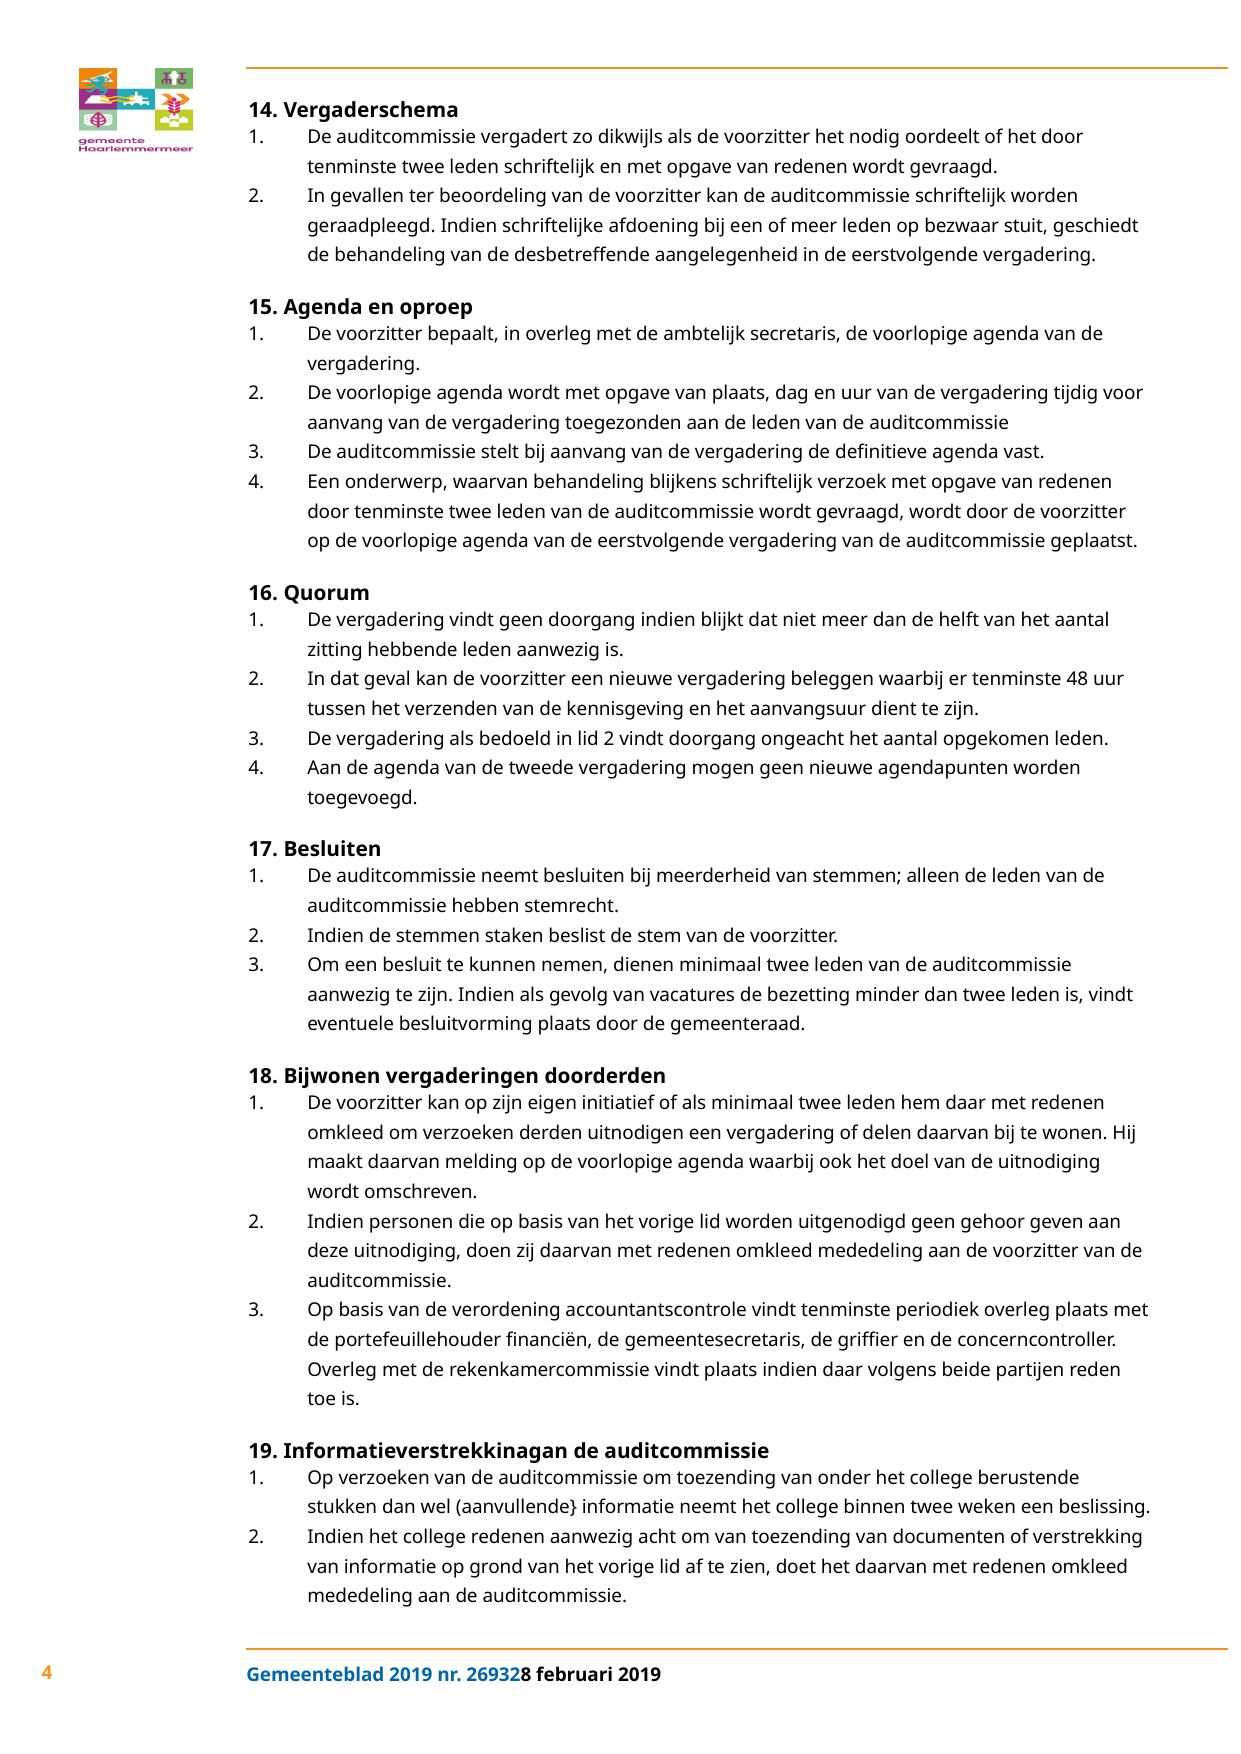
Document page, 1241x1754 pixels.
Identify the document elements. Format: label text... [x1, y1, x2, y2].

list Op verzoeken van de auditcommissie om toezending van onder het college berustende stukken dan wel (aanvullende} informatie neemt het college binnen twee weken een beslissing. [248, 1464, 1152, 1519]
list De voorzitter kan op zijn eigen initiatief of als minimaal twee leden hem daar met redenen omkleed om verzoeken derden uitnodigen een vergadering of delen daarvan bij te wonen. Hij maakt daarvan melding op de voorlopige agenda waarbij ook het doel van de uitnodiging wordt omschreven. [248, 1089, 1152, 1204]
text 16. Quorum [248, 578, 1152, 606]
text 19. Informatieverstrekkinagan de auditcommissie [248, 1436, 1152, 1464]
list De vergadering als bedoeld in lid 2 vindt doorgang ongeacht het aantal opgekomen leden. [248, 725, 1152, 750]
text 15. Agenda en oproep [248, 292, 1152, 320]
list Indien de stemmen staken beslist de stem van de voorzitter. [248, 922, 1152, 948]
list Indien personen die op basis van het vorige lid worden uitgenodigd geen gehoor geven aan deze uitnodiging, doen zij daarvan met redenen omkleed mededeling aan de voorzitter van de auditcommissie. [248, 1208, 1152, 1293]
list De auditcommissie neemt besluiten bij meerderheid van stemmen; alleen de leden van de auditcommissie hebben stemrecht. [248, 863, 1152, 918]
picture [41, 47, 231, 172]
list De auditcommissie vergadert zo dikwijls als de voorzitter het nodig oordeelt of het door tenminste twee leden schriftelijk en met opgave van redenen wordt gevraagd. [248, 123, 1152, 178]
list In dat geval kan de voorzitter een nieuwe vergadering beleggen waarbij er tenminste 48 uur tussen het verzenden van de kennisgeving en het aanvangsuur dient te zijn. [248, 666, 1152, 721]
list Indien het college redenen aanwezig acht om van toezending van documenten of verstrekking van informatie op grond van het vorige lid af te zien, doet het daarvan met redenen omkleed mededeling aan de auditcommissie. [248, 1523, 1152, 1608]
list Een onderwerp, waarvan behandeling blijkens schriftelijk verzoek met opgave van redenen door tenminste twee leden van de auditcommissie wordt gevraagd, wordt door de voorzitter op de voorlopige agenda van de eerstvolgende vergadering van de auditcommissie geplaatst. [248, 468, 1152, 553]
list Aan de agenda van de tweede vergadering mogen geen nieuwe agendapunten worden toegevoegd. [248, 754, 1152, 809]
list In gevallen ter beoordeling van de voorzitter kan de auditcommissie schriftelijk worden geraadpleegd. Indien schriftelijke afdoening bij een of meer leden op bezwaar stuit, geschiedt de behandeling van de desbetreffende aangelegenheid in de eerstvolgende vergadering. [248, 182, 1152, 267]
list De vergadering vindt geen doorgang indien blijkt dat niet meer dan de helft van het aantal zitting hebbende leden aanwezig is. [248, 606, 1152, 662]
list De voorzitter bepaalt, in overleg met de ambtelijk secretaris, de voorlopige agenda van de vergadering. [248, 320, 1152, 376]
list Op basis van de verordening accountantscontrole vindt tenminste periodiek overleg plaats met de portefeuillehouder financiën, de gemeentesecretaris, de griffier en de concerncontroller. Overleg met de rekenkamercommissie vindt plaats indien daar volgens beide partijen reden toe is. [248, 1297, 1152, 1411]
text 18. Bijwonen vergaderingen doorderden [248, 1061, 1152, 1089]
list De auditcommissie stelt bij aanvang van de vergadering de definitieve agenda vast. [248, 439, 1152, 464]
text 17. Besluiten [248, 834, 1152, 863]
list De voorlopige agenda wordt met opgave van plaats, dag en uur van de vergadering tijdig voor aanvang van de vergadering toegezonden aan de leden van de auditcommissie [248, 379, 1152, 435]
text 14. Vergaderschema [248, 95, 1152, 123]
list Om een besluit te kunnen nemen, dienen minimaal twee leden van de auditcommissie aanwezig te zijn. Indien als gevolg van vacatures de bezetting minder dan twee leden is, vindt eventuele besluitvorming plaats door de gemeenteraad. [248, 951, 1152, 1036]
